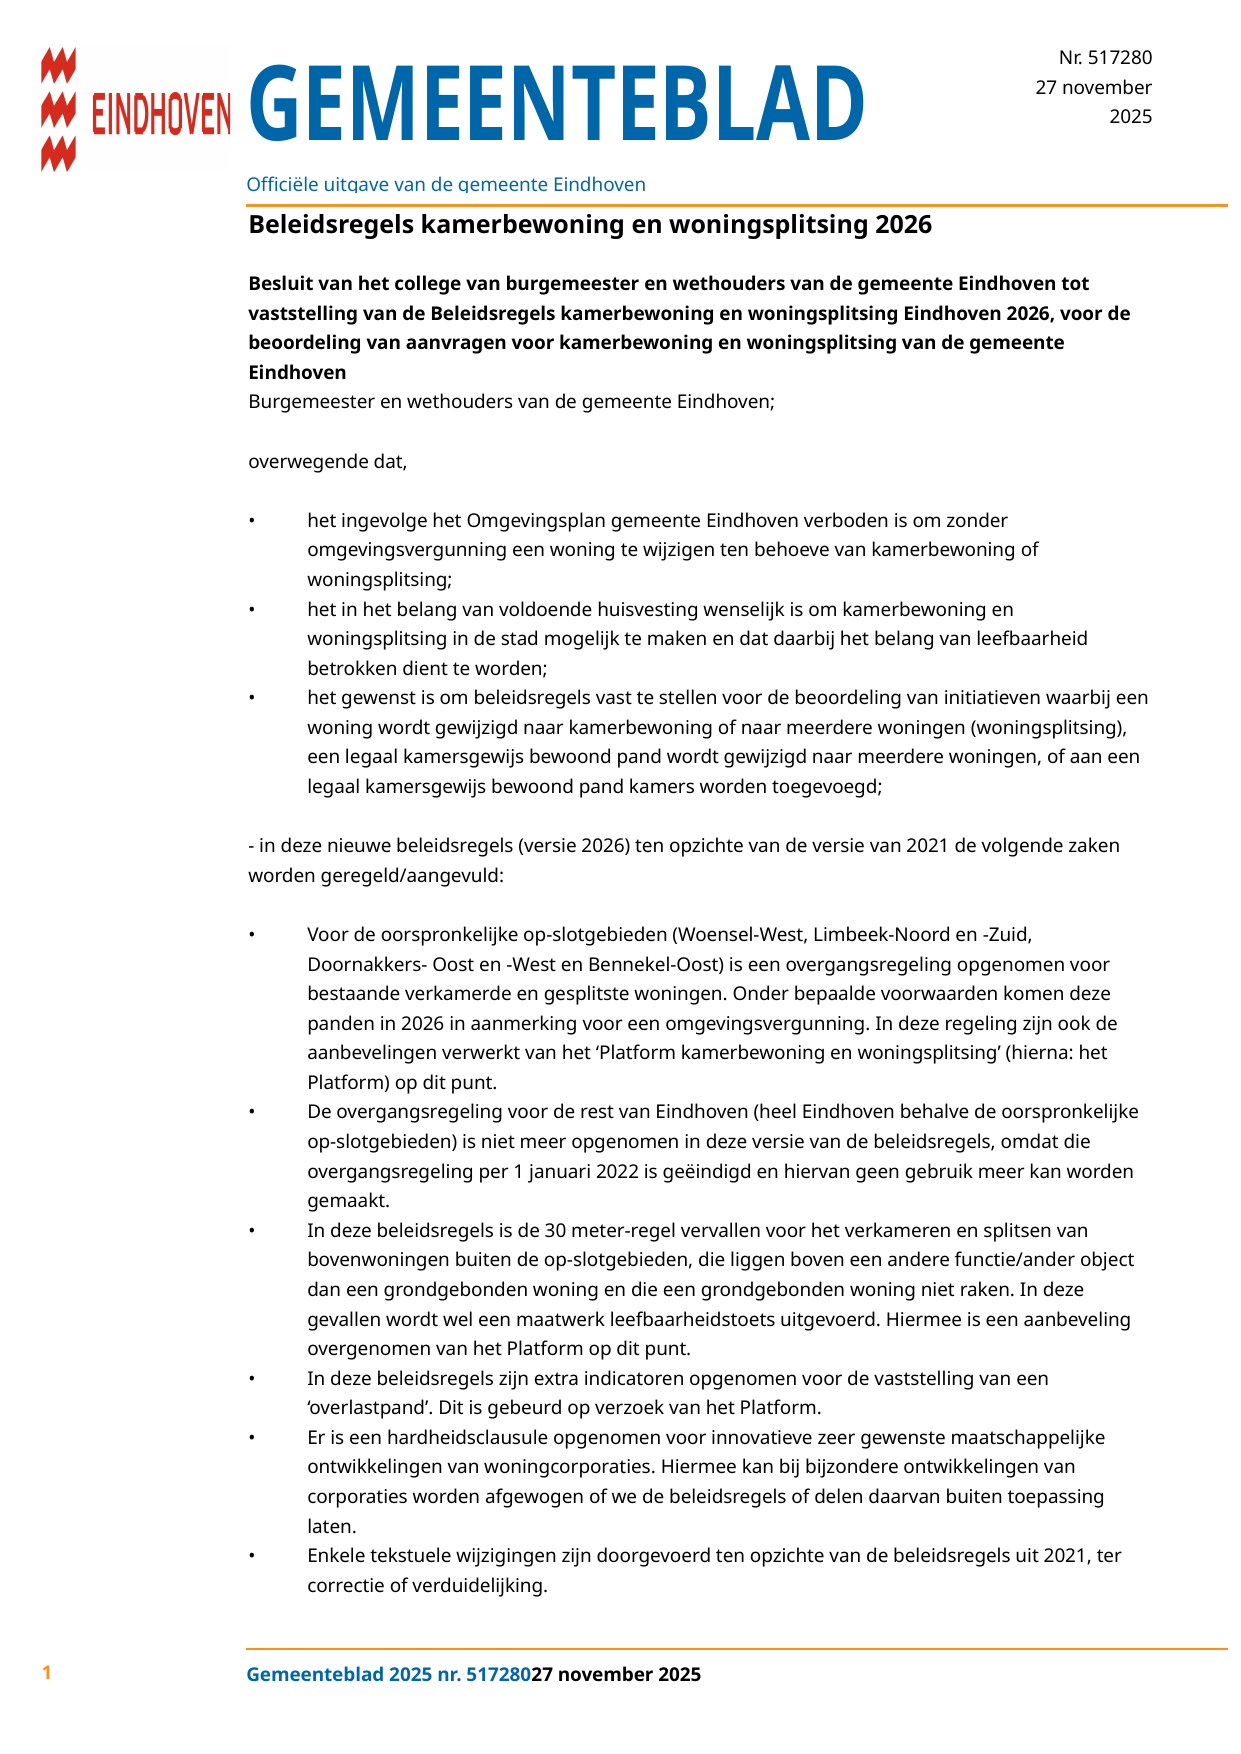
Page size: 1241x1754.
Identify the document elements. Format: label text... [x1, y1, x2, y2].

list Enkele tekstuele wijzigingen zijn doorgevoerd ten opzichte van de beleidsregels uit 2021, ter correctie of verduidelijking. [248, 1542, 1152, 1598]
text overwegende dat, [248, 448, 1152, 473]
text Besluit van het college van burgemeester en wethouders van de gemeente Eindhoven tot vaststelling van de Beleidsregels kamerbewoning en woningsplitsing Eindhoven 2026, voor de beoordeling van aanvragen voor kamerbewoning en woningsplitsing van de gemeente Eindhoven [248, 270, 1152, 385]
list Voor de oorspronkelijke op-slotgebieden (Woensel-West, Limbeek-Noord en -Zuid, Doornakkers- Oost en -West en Bennekel-Oost) is een overgangsregeling opgenomen voor bestaande verkamerde en gesplitste woningen. Onder bepaalde voorwaarden komen deze panden in 2026 in aanmerking voor een omgevingsvergunning. In deze regeling zijn ook de aanbevelingen verwerkt van het ‘Platform kamerbewoning en woningsplitsing’ (hierna: het Platform) op dit punt. [248, 921, 1152, 1095]
list het in het belang van voldoende huisvesting wenselijk is om kamerbewoning en woningsplitsing in de stad mogelijk te maken en dat daarbij het belang van leefbaarheid betrokken dient te worden; [248, 596, 1152, 681]
picture [41, 47, 231, 172]
list het gewenst is om beleidsregels vast te stellen voor de beoordeling van initiatieven waarbij een woning wordt gewijzigd naar kamerbewoning of naar meerdere woningen (woningsplitsing), een legaal kamersgewijs bewoond pand wordt gewijzigd naar meerdere woningen, of aan een legaal kamersgewijs bewoond pand kamers worden toegevoegd; [248, 684, 1152, 799]
list In deze beleidsregels is de 30 meter-regel vervallen voor het verkameren en splitsen van bovenwoningen buiten de op-slotgebieden, die liggen boven een andere functie/ander object dan een grondgebonden woning en die een grondgebonden woning niet raken. In deze gevallen wordt wel een maatwerk leefbaarheidstoets uitgevoerd. Hiermee is een aanbeveling overgenomen van het Platform op dit punt. [248, 1217, 1152, 1361]
list Er is een hardheidsclausule opgenomen voor innovatieve zeer gewenste maatschappelijke ontwikkelingen van woningcorporaties. Hiermee kan bij bijzondere ontwikkelingen van corporaties worden afgewogen of we de beleidsregels of delen daarvan buiten toepassing laten. [248, 1424, 1152, 1538]
text Burgemeester en wethouders van de gemeente Eindhoven; [248, 389, 1152, 414]
text Beleidsregels kamerbewoning en woningsplitsing 2026 [248, 207, 1152, 241]
list De overgangsregeling voor de rest van Eindhoven (heel Eindhoven behalve de oorspronkelijke op-slotgebieden) is niet meer opgenomen in deze versie van de beleidsregels, omdat die overgangsregeling per 1 januari 2022 is geëindigd en hiervan geen gebruik meer kan worden gemaakt. [248, 1099, 1152, 1213]
text - in deze nieuwe beleidsregels (versie 2026) ten opzichte van de versie van 2021 de volgende zaken worden geregeld/aangevuld: [248, 832, 1152, 888]
list In deze beleidsregels zijn extra indicatoren opgenomen voor de vaststelling van een ‘overlastpand’. Dit is gebeurd op verzoek van het Platform. [248, 1365, 1152, 1420]
list het ingevolge het Omgevingsplan gemeente Eindhoven verboden is om zonder omgevingsvergunning een woning te wijzigen ten behoeve van kamerbewoning of woningsplitsing; [248, 507, 1152, 592]
